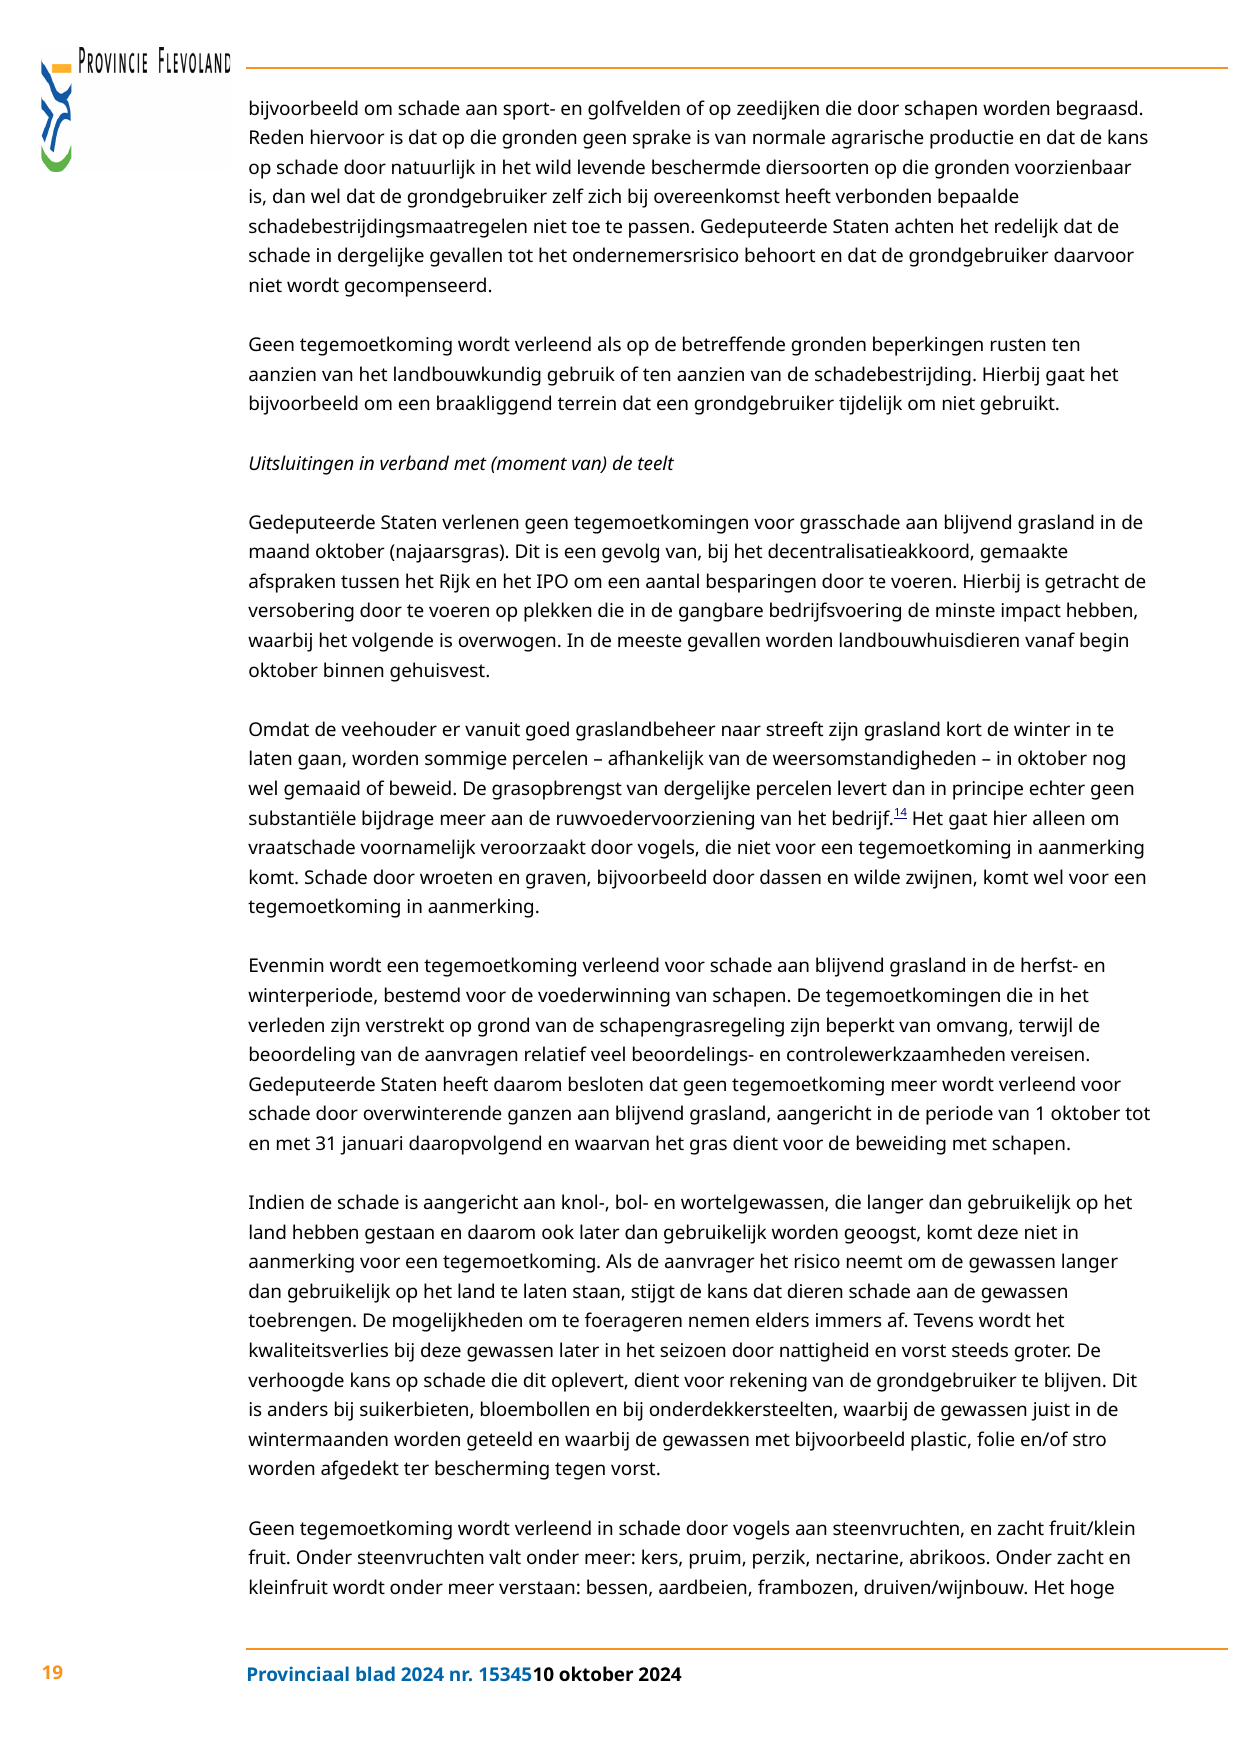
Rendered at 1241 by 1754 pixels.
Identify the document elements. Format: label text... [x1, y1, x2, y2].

picture [41, 47, 231, 172]
text bijvoorbeeld om schade aan sport- en golfvelden of op zeedijken die door schapen worden begraasd. Reden hiervoor is dat op die gronden geen sprake is van normale agrarische productie en dat de kans op schade door natuurlijk in het wild levende beschermde diersoorten op die gronden voorzienbaar is, dan wel dat de grondgebruiker zelf zich bij overeenkomst heeft verbonden bepaalde schadebestrijdingsmaatregelen niet toe te passen. Gedeputeerde Staten achten het redelijk dat de schade in dergelijke gevallen tot het ondernemersrisico behoort en dat de grondgebruiker daarvoor niet wordt gecompenseerd. [248, 95, 1152, 298]
text Uitsluitingen in verband met (moment van) de teelt [248, 450, 1152, 476]
text Geen tegemoetkoming wordt verleend als op de betreffende gronden beperkingen rusten ten aanzien van het landbouwkundig gebruik of ten aanzien van de schadebestrijding. Hierbij gaat het bijvoorbeeld om een braakliggend terrein dat een grondgebruiker tijdelijk om niet gebruikt. [248, 331, 1152, 416]
text Indien de schade is aangericht aan knol-, bol- en wortelgewassen, die langer dan gebruikelijk op het land hebben gestaan en daarom ook later dan gebruikelijk worden geoogst, komt deze niet in aanmerking voor een tegemoetkoming. Als de aanvrager het risico neemt om de gewassen langer dan gebruikelijk op het land te laten staan, stijgt de kans dat dieren schade aan de gewassen toebrengen. De mogelijkheden om te foerageren nemen elders immers af. Tevens wordt het kwaliteitsverlies bij deze gewassen later in het seizoen door nattigheid en vorst steeds groter. De verhoogde kans op schade die dit oplevert, dient voor rekening van de grondgebruiker te blijven. Dit is anders bij suikerbieten, bloembollen en bij onderdekkersteelten, waarbij de gewassen juist in de wintermaanden worden geteeld en waarbij de gewassen met bijvoorbeeld plastic, folie en/of stro worden afgedekt ter bescherming tegen vorst. [248, 1189, 1152, 1481]
text Geen tegemoetkoming wordt verleend in schade door vogels aan steenvruchten, en zacht fruit/klein fruit. Onder steenvruchten valt onder meer: kers, pruim, perzik, nectarine, abrikoos. Onder zacht en kleinfruit wordt onder meer verstaan: bessen, aardbeien, frambozen, druiven/wijnbouw. Het hoge [248, 1515, 1152, 1600]
text Gedeputeerde Staten verlenen geen tegemoetkomingen voor grasschade aan blijvend grasland in de maand oktober (najaarsgras). Dit is een gevolg van, bij het decentralisatieakkoord, gemaakte afspraken tussen het Rijk en het IPO om een aantal besparingen door te voeren. Hierbij is getracht de versobering door te voeren op plekken die in de gangbare bedrijfsvoering de minste impact hebben, waarbij het volgende is overwogen. In de meeste gevallen worden landbouwhuisdieren vanaf begin oktober binnen gehuisvest. [248, 509, 1152, 683]
text Evenmin wordt een tegemoetkoming verleend voor schade aan blijvend grasland in de herfst- en winterperiode, bestemd voor de voederwinning van schapen. De tegemoetkomingen die in het verleden zijn verstrekt op grond van de schapengrasregeling zijn beperkt van omvang, terwijl de beoordeling van de aanvragen relatief veel beoordelings- en controlewerkzaamheden vereisen. Gedeputeerde Staten heeft daarom besloten dat geen tegemoetkoming meer wordt verleend voor schade door overwinterende ganzen aan blijvend grasland, aangericht in de periode van 1 oktober tot en met 31 januari daaropvolgend en waarvan het gras dient voor de beweiding met schapen. [248, 953, 1152, 1156]
text Omdat de veehouder er vanuit goed graslandbeheer naar streeft zijn grasland kort de winter in te laten gaan, worden sommige percelen – afhankelijk van de weersomstandigheden – in oktober nog wel gemaaid of beweid. De grasopbrengst van dergelijke percelen levert dan in principe echter geen substantiële bijdrage meer aan de ruwvoedervoorziening van het bedrijf.14 Het gaat hier alleen om vraatschade voornamelijk veroorzaakt door vogels, die niet voor een tegemoetkoming in aanmerking komt. Schade door wroeten en graven, bijvoorbeeld door dassen en wilde zwijnen, komt wel voor een tegemoetkoming in aanmerking. [248, 716, 1152, 919]
